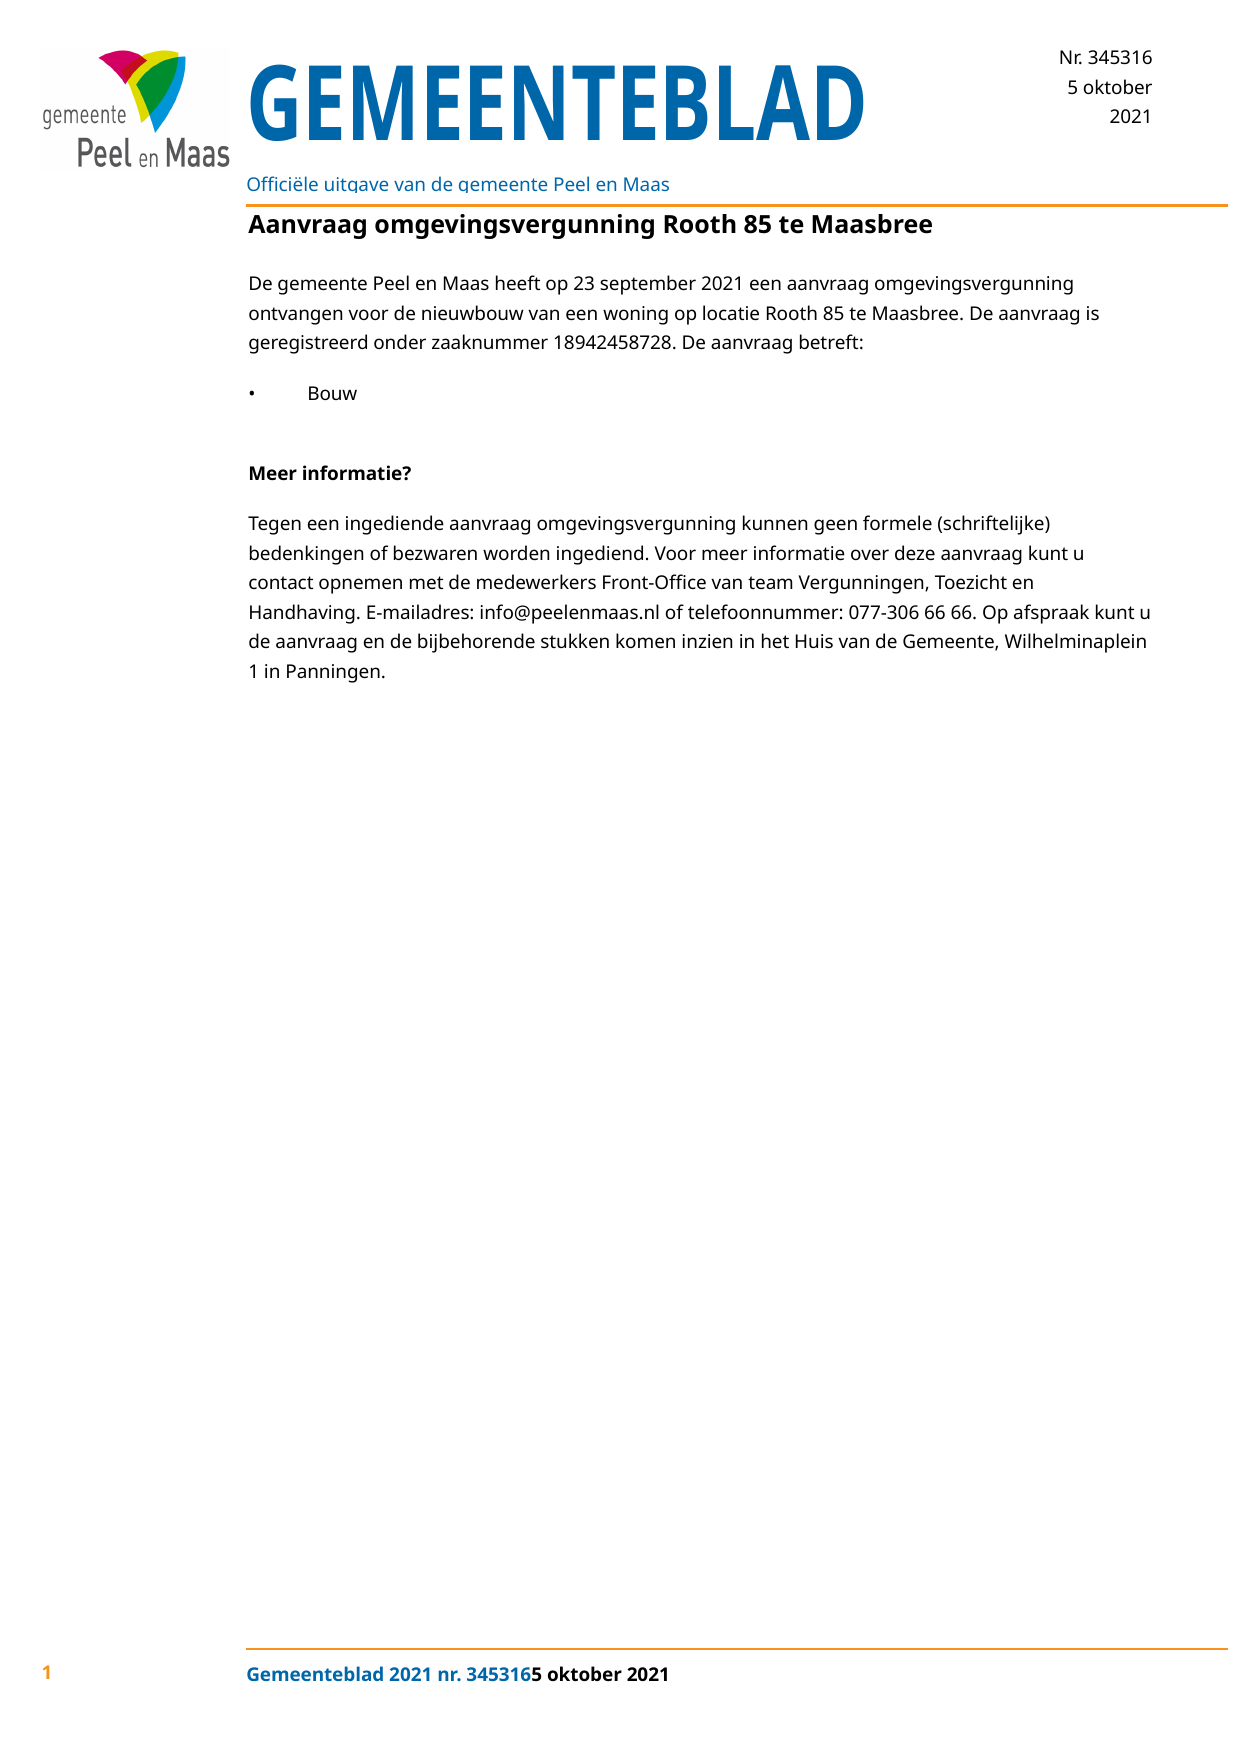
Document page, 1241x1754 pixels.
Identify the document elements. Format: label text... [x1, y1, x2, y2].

picture [41, 47, 231, 172]
text Meer informatie? [248, 460, 1152, 486]
text Tegen een ingediende aanvraag omgevingsvergunning kunnen geen formele (schriftelijke) bedenkingen of bezwaren worden ingediend. Voor meer informatie over deze aanvraag kunt u contact opnemen met de medewerkers Front-Office van team Vergunningen, Toezicht en Handhaving. E-mailadres: info@peelenmaas.nl of telefoonnummer: 077-306 66 66. Op afspraak kunt u de aanvraag en de bijbehorende stukken komen inzien in het Huis van de Gemeente, Wilhelminaplein 1 in Panningen. [248, 510, 1152, 684]
list Bouw [248, 380, 1152, 406]
text Aanvraag omgevingsvergunning Rooth 85 te Maasbree [248, 207, 1152, 241]
text De gemeente Peel en Maas heeft op 23 september 2021 een aanvraag omgevingsvergunning ontvangen voor de nieuwbouw van een woning op locatie Rooth 85 te Maasbree. De aanvraag is geregistreerd onder zaaknummer 18942458728. De aanvraag betreft: [248, 270, 1152, 355]
